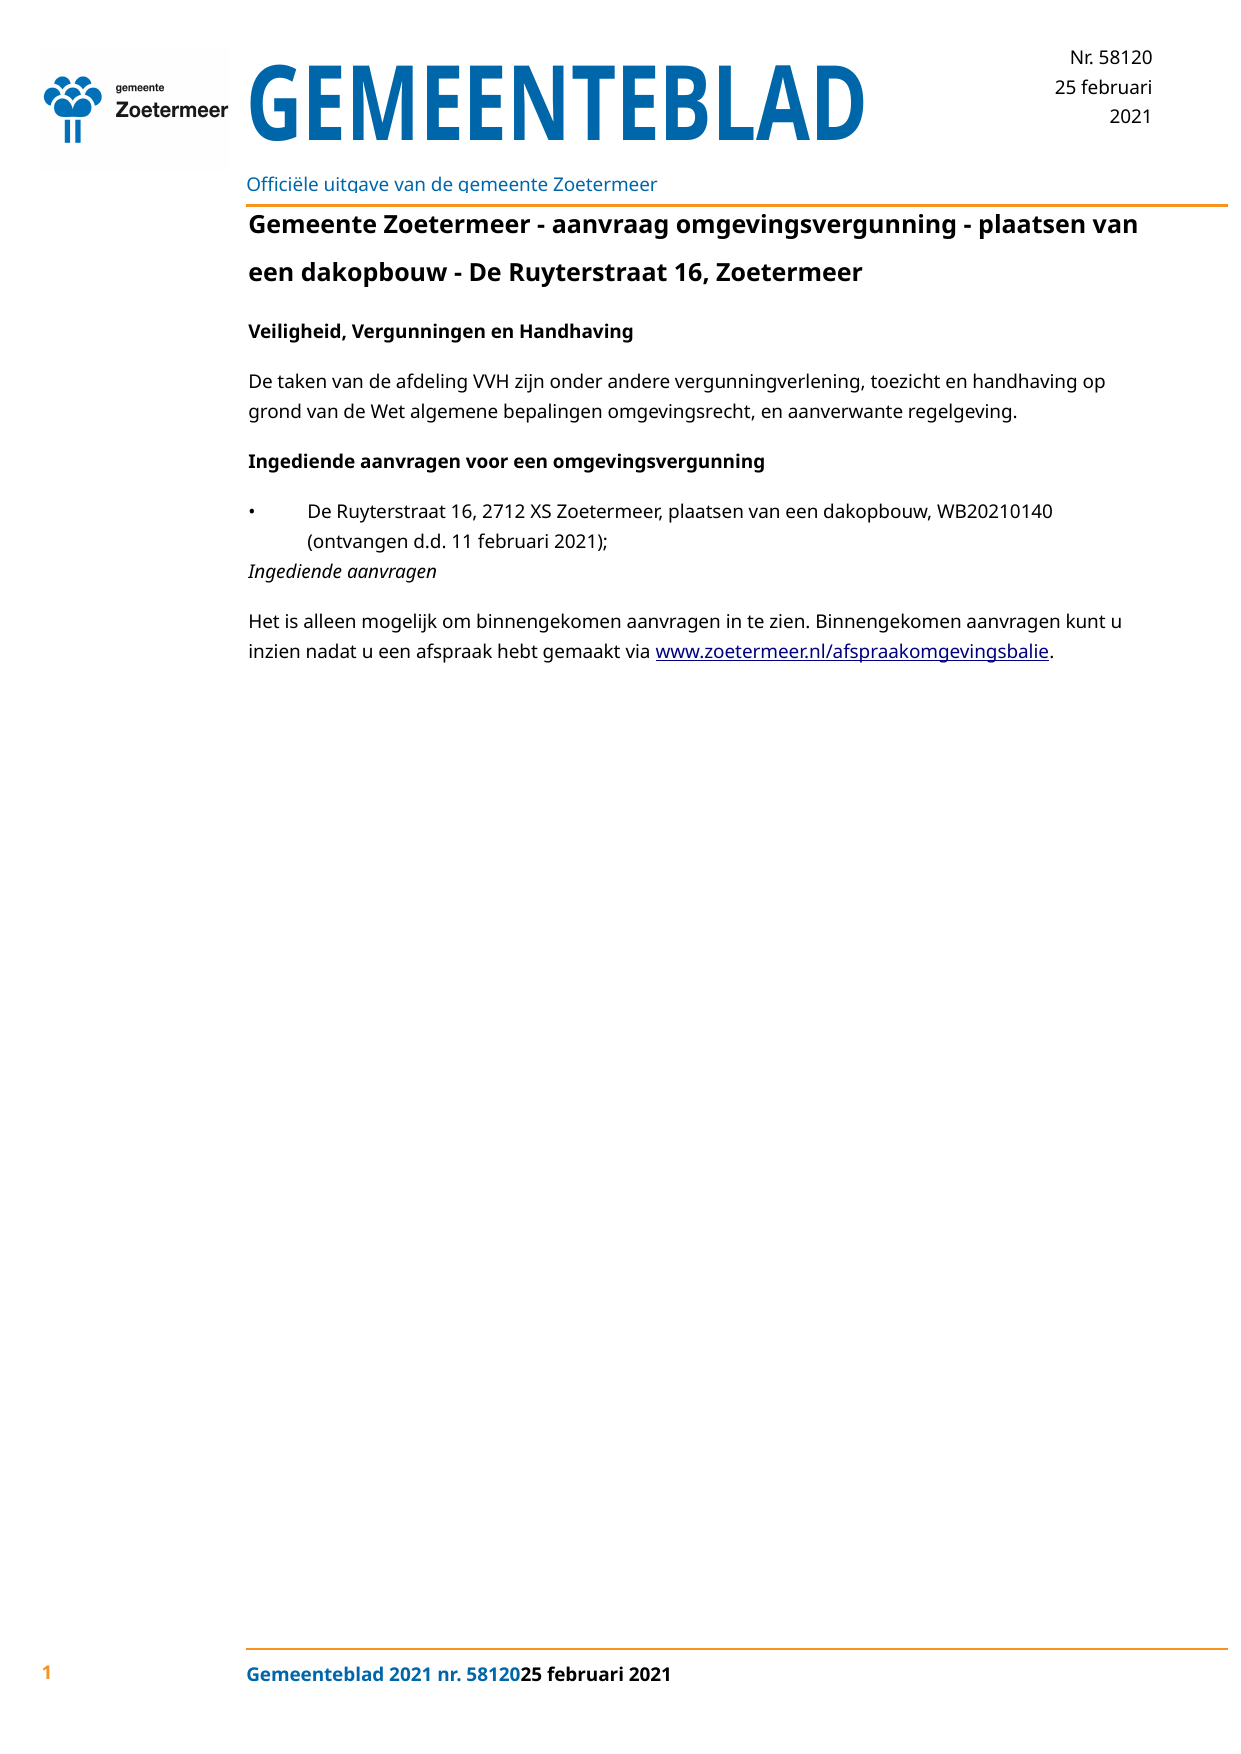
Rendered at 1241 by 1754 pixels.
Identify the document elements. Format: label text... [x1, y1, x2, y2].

text De taken van de afdeling VVH zijn onder andere vergunningverlening, toezicht en handhaving op grond van de Wet algemene bepalingen omgevingsrecht, en aanverwante regelgeving. [248, 368, 1152, 424]
text Ingediende aanvragen [248, 558, 1152, 584]
text Gemeente Zoetermeer - aanvraag omgevingsvergunning - plaatsen van een dakopbouw - De Ruyterstraat 16, Zoetermeer [248, 207, 1152, 288]
text Veiligheid, Vergunningen en Handhaving [248, 318, 1152, 344]
list De Ruyterstraat 16, 2712 XS Zoetermeer, plaatsen van een dakopbouw, WB20210140 (ontvangen d.d. 11 februari 2021); [248, 499, 1152, 554]
text Ingediende aanvragen voor een omgevingsvergunning [248, 448, 1152, 474]
picture [41, 47, 231, 172]
text Het is alleen mogelijk om binnengekomen aanvragen in te zien. Binnengekomen aanvragen kunt u inzien nadat u een afspraak hebt gemaakt via www.zoetermeer.nl/afspraakomgevingsbalie. [248, 608, 1152, 664]
